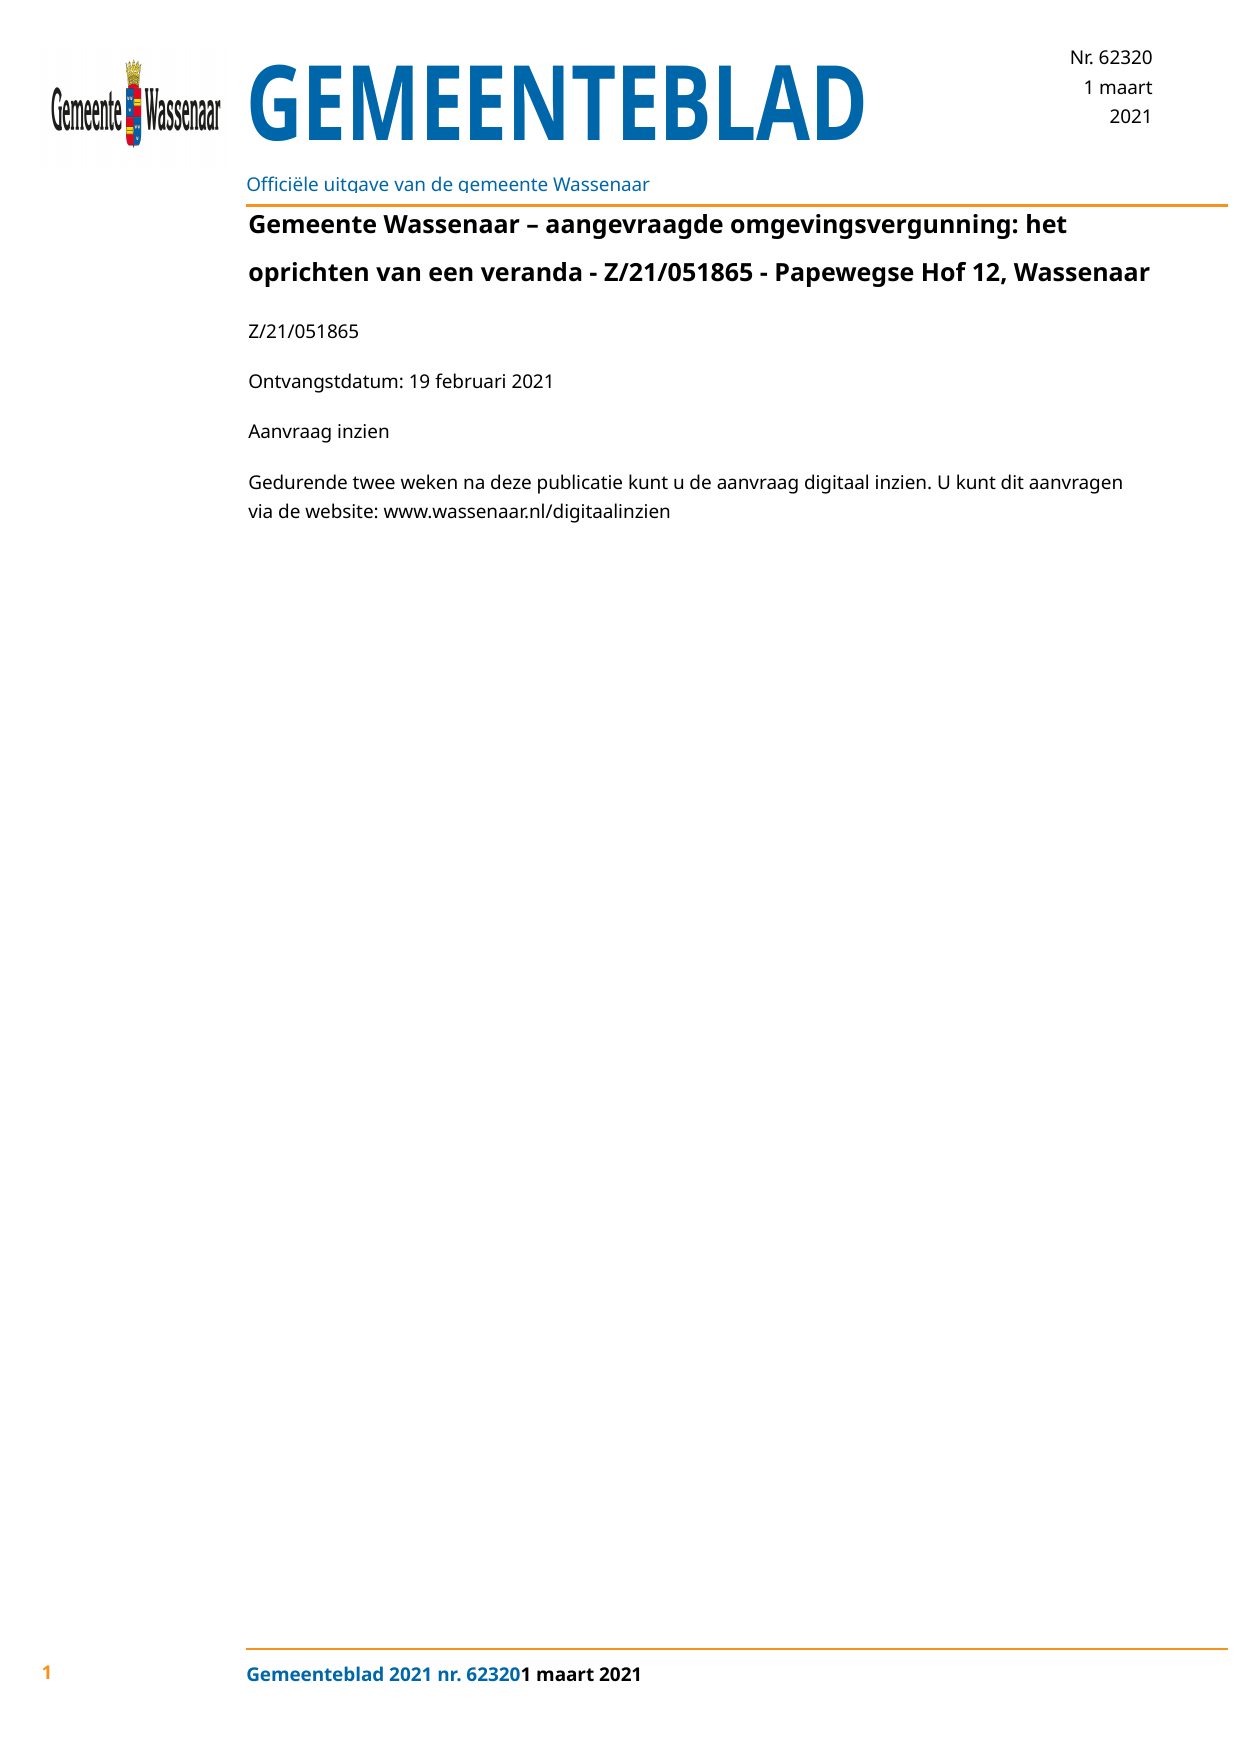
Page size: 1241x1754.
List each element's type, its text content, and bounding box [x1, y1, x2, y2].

text Gedurende twee weken na deze publicatie kunt u de aanvraag digitaal inzien. U kunt dit aanvragen via de website: www.wassenaar.nl/digitaalinzien [248, 469, 1152, 524]
text Ontvangstdatum: 19 februari 2021 [248, 368, 1152, 394]
text Aanvraag inzien [248, 419, 1152, 444]
picture [41, 47, 231, 172]
text Gemeente Wassenaar – aangevraagde omgevingsvergunning: het oprichten van een veranda - Z/21/051865 - Papewegse Hof 12, Wassenaar [248, 207, 1152, 288]
text Z/21/051865 [248, 318, 1152, 344]
